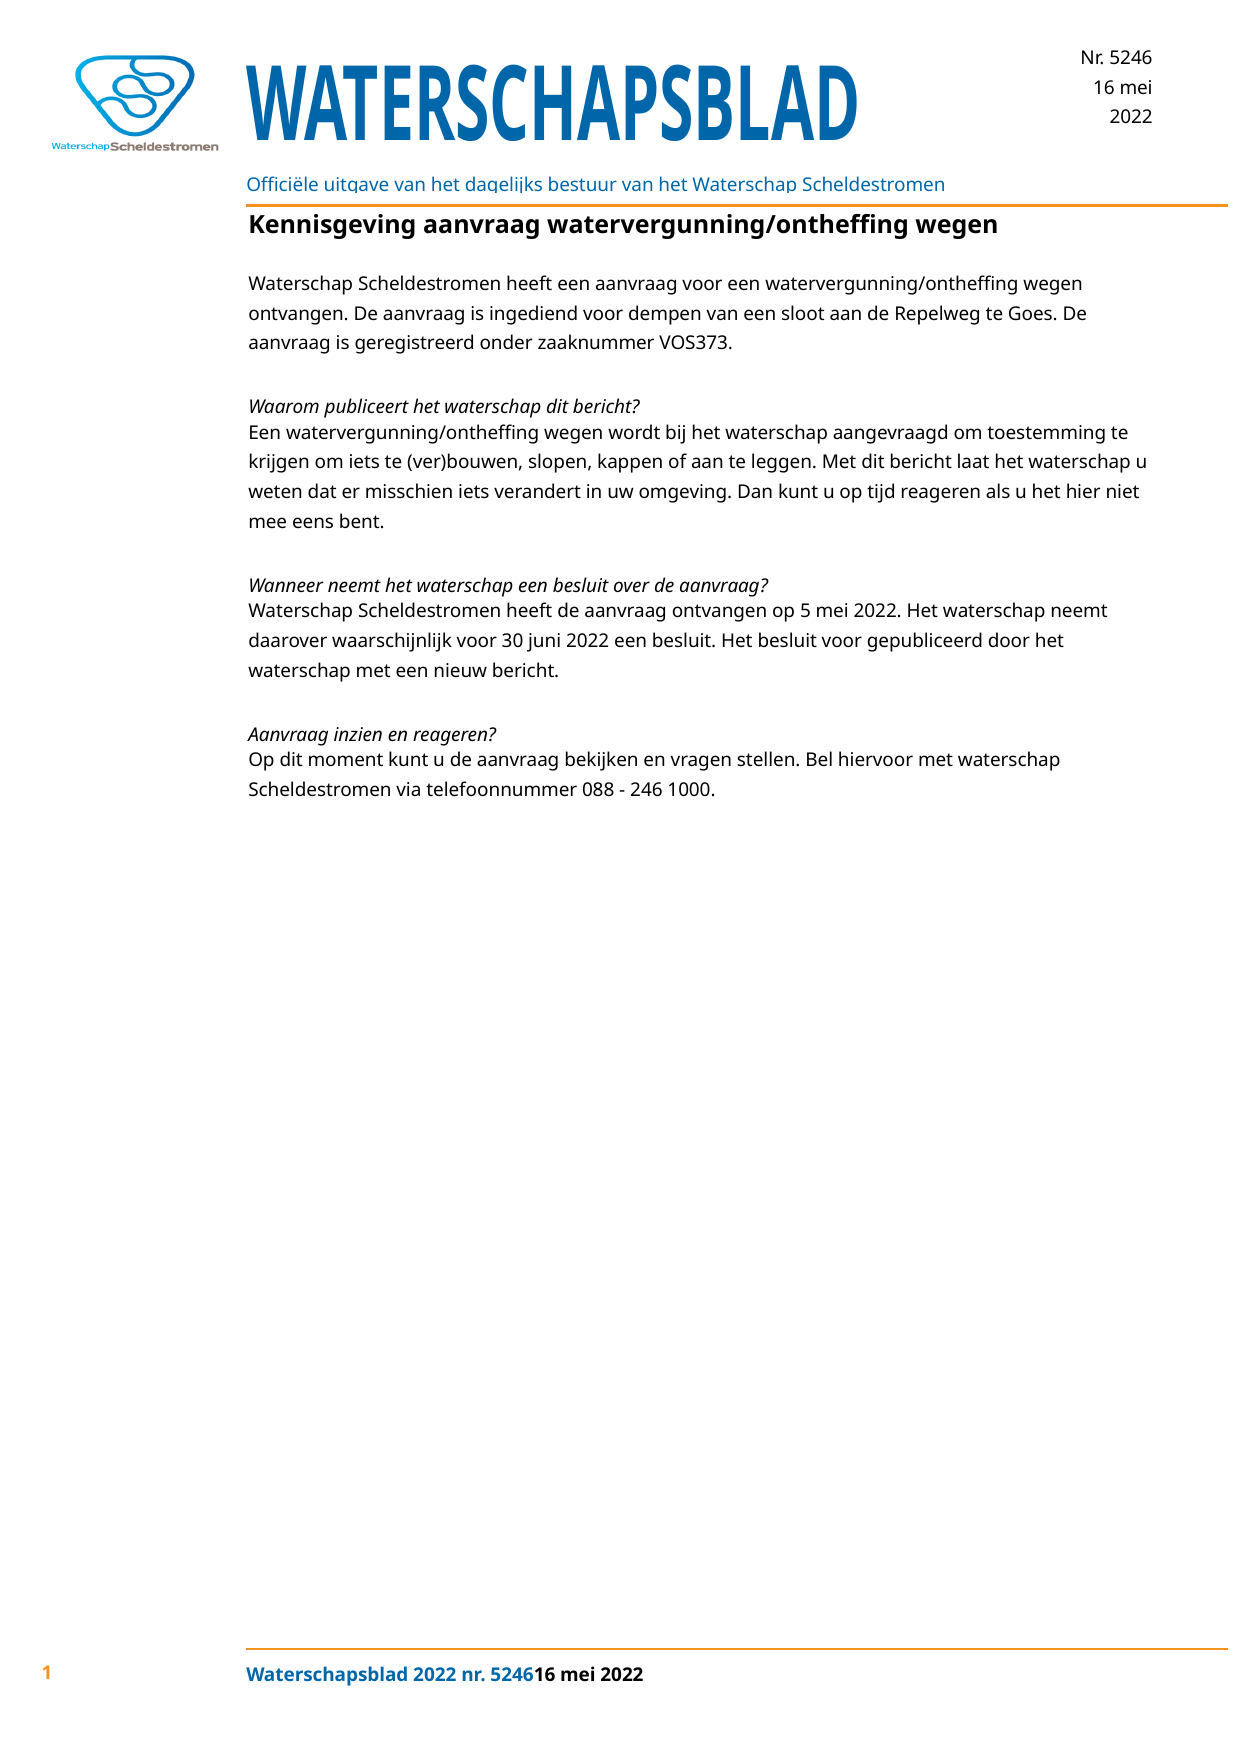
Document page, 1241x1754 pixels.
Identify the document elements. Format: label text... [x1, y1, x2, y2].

text Aanvraag inzien en reageren? [248, 721, 1152, 746]
text Kennisgeving aanvraag watervergunning/ontheffing wegen [248, 207, 1152, 241]
text Waarom publiceert het waterschap dit bericht? [248, 393, 1152, 419]
picture [41, 47, 231, 172]
text Een watervergunning/ontheffing wegen wordt bij het waterschap aangevraagd om toestemming te krijgen om iets te (ver)bouwen, slopen, kappen of aan te leggen. Met dit bericht laat het waterschap u weten dat er misschien iets verandert in uw omgeving. Dan kunt u op tijd reageren als u het hier niet mee eens bent. [248, 419, 1152, 534]
text Op dit moment kunt u de aanvraag bekijken en vragen stellen. Bel hiervoor met waterschap Scheldestromen via telefoonnummer 088 - 246 1000. [248, 746, 1152, 802]
text Waterschap Scheldestromen heeft de aanvraag ontvangen op 5 mei 2022. Het waterschap neemt daarover waarschijnlijk voor 30 juni 2022 een besluit. Het besluit voor gepubliceerd door het waterschap met een nieuw bericht. [248, 598, 1152, 682]
text Wanneer neemt het waterschap een besluit over de aanvraag? [248, 572, 1152, 598]
text Waterschap Scheldestromen heeft een aanvraag voor een watervergunning/ontheffing wegen ontvangen. De aanvraag is ingediend voor dempen van een sloot aan de Repelweg te Goes. De aanvraag is geregistreerd onder zaaknummer VOS373. [248, 270, 1152, 355]
